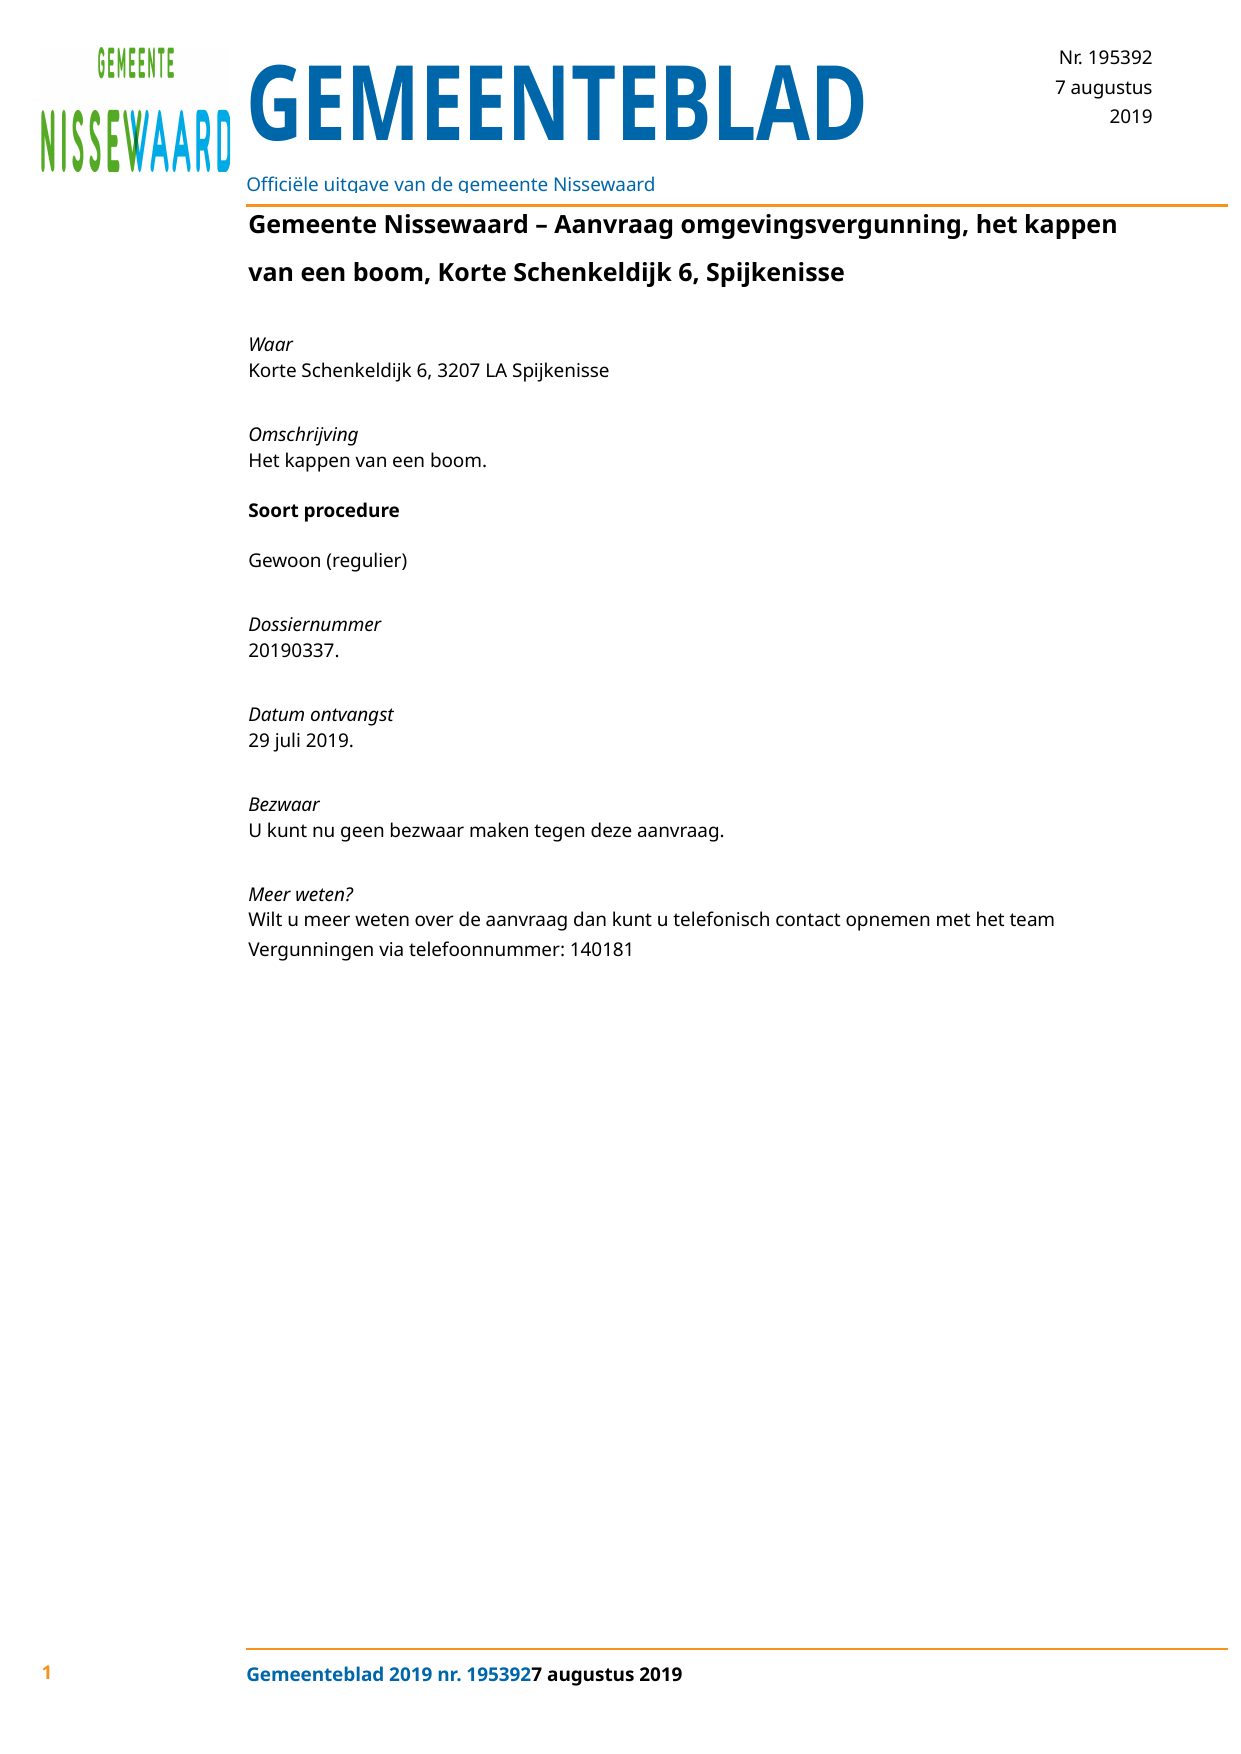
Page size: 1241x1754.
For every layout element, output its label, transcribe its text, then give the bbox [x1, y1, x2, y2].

picture [200, 151, 206, 172]
text Korte Schenkeldijk 6, 3207 LA Spijkenisse [248, 357, 1152, 383]
text Meer weten? [248, 881, 1152, 906]
text Gewoon (regulier) [248, 548, 1152, 573]
text Het kappen van een boom. [248, 447, 1152, 473]
text Dossiernummer [248, 612, 1152, 637]
picture [201, 122, 206, 138]
text Gemeente Nissewaard – Aanvraag omgevingsvergunning, het kappen van een boom, Korte Schenkeldijk 6, Spijkenisse [248, 207, 1152, 288]
text Waar [248, 331, 1152, 357]
picture [222, 122, 227, 160]
text U kunt nu geen bezwaar maken tegen deze aanvraag. [248, 817, 1152, 842]
picture [154, 157, 165, 172]
text Wilt u meer weten over de aanvraag dan kunt u telefonisch contact opnemen met het team Vergunningen via telefoonnummer: 140181 [248, 906, 1152, 962]
text Datum ontvangst [248, 701, 1152, 727]
picture [176, 157, 187, 172]
text Omschrijving [248, 421, 1152, 447]
text Bezwaar [248, 791, 1152, 817]
text Soort procedure [248, 497, 1152, 523]
text 29 juli 2019. [248, 727, 1152, 753]
text 20190337. [248, 637, 1152, 663]
picture [41, 47, 231, 172]
